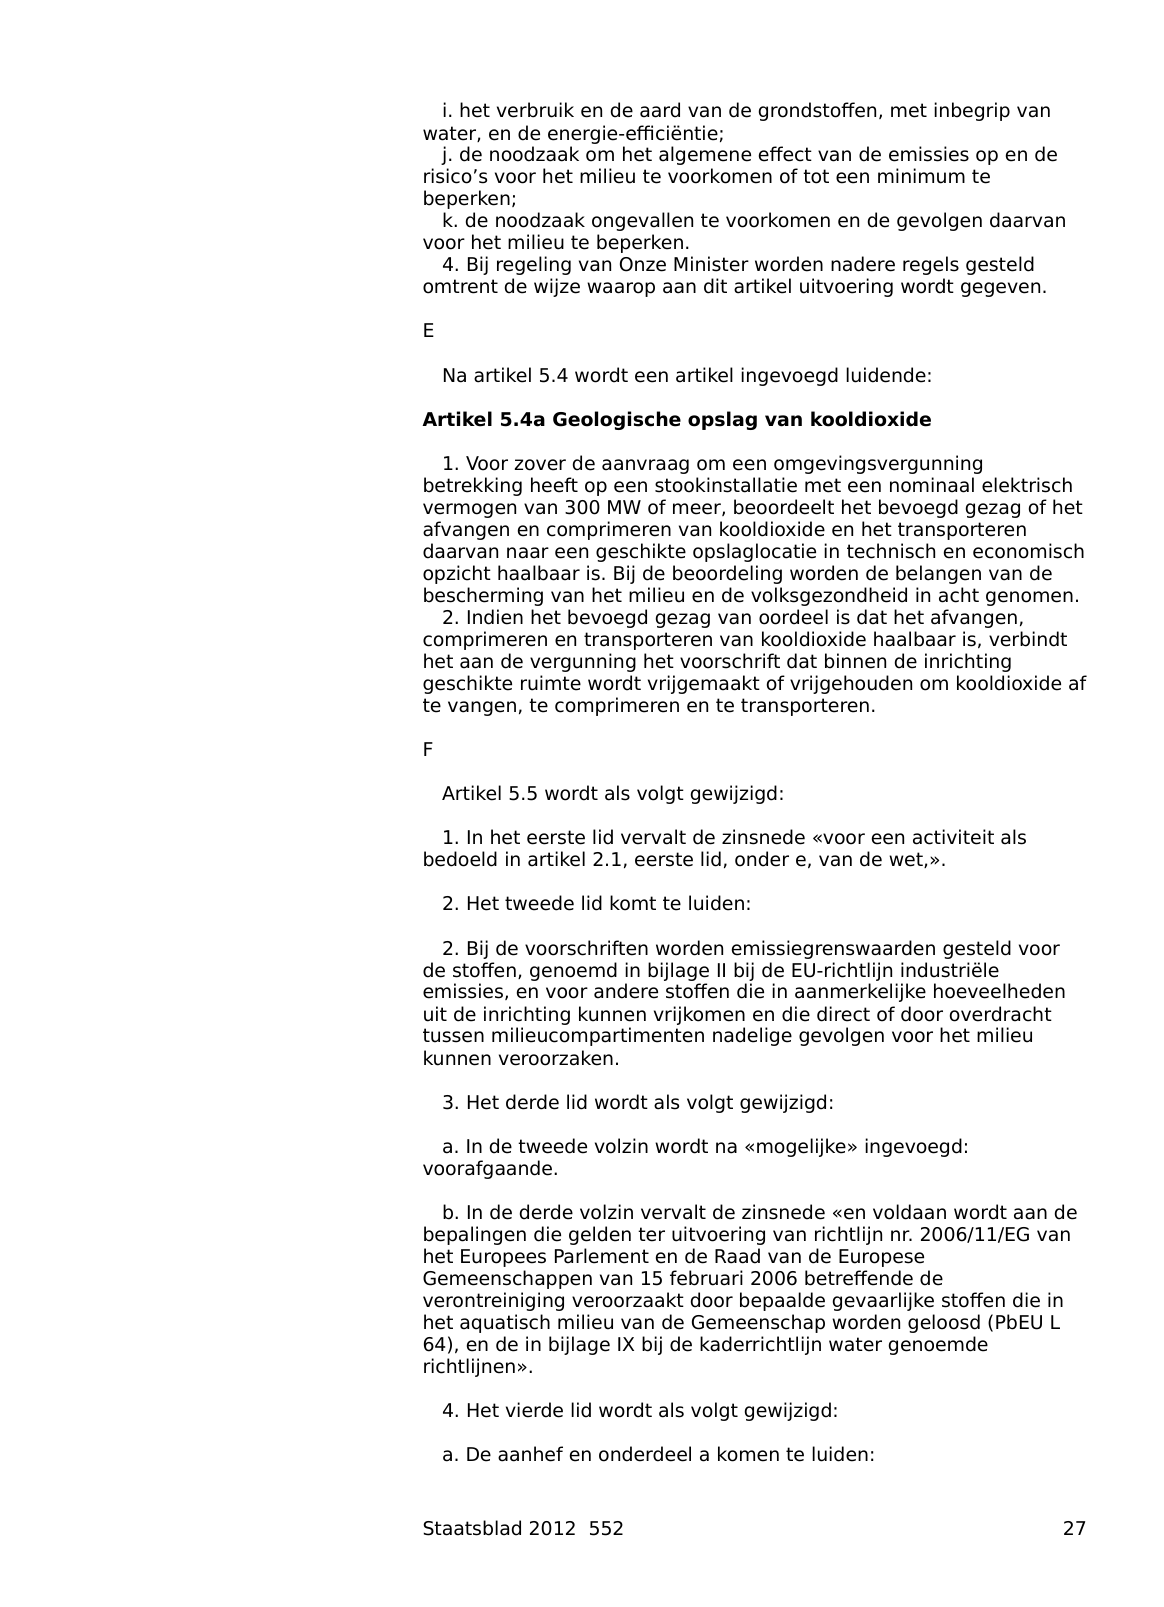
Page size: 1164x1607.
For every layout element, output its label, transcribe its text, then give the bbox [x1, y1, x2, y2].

text 2. Het tweede lid komt te luiden: [422, 893, 1087, 915]
text 4. Bij regeling van Onze Minister worden nadere regels gesteld omtrent de wijze waarop aan dit artikel uitvoering wordt gegeven. [422, 254, 1087, 298]
text 4. Het vierde lid wordt als volgt gewijzigd: [422, 1400, 1087, 1422]
text a. De aanhef en onderdeel a komen te luiden: [422, 1444, 1087, 1466]
text 1. In het eerste lid vervalt de zinsnede «voor een activiteit als bedoeld in artikel 2.1, eerste lid, onder e, van de wet,». [422, 827, 1087, 871]
text b. In de derde volzin vervalt de zinsnede «en voldaan wordt aan de bepalingen die gelden ter uitvoering van richtlijn nr. 2006/11/EG van het Europees Parlement en de Raad van de Europese Gemeenschappen van 15 februari 2006 betreffende de verontreiniging veroorzaakt door bepaalde gevaarlijke stoffen die in het aquatisch milieu van de Gemeenschap worden geloosd (PbEU L 64), en de in bijlage IX bij de kaderrichtlijn water genoemde richtlijnen». [422, 1202, 1087, 1378]
text F [422, 739, 1087, 761]
text j. de noodzaak om het algemene effect van de emissies op en de risico’s voor het milieu te voorkomen of tot een minimum te beperken; [422, 144, 1087, 210]
text a. In de tweede volzin wordt na «mogelijke» ingevoegd: voorafgaande. [422, 1136, 1087, 1180]
text 2. Bij de voorschriften worden emissiegrenswaarden gesteld voor de stoffen, genoemd in bijlage II bij de EU-richtlijn industriële emissies, en voor andere stoffen die in aanmerkelijke hoeveelheden uit de inrichting kunnen vrijkomen en die direct of door overdracht tussen milieucompartimenten nadelige gevolgen voor het milieu kunnen veroorzaken. [422, 937, 1087, 1069]
text 1. Voor zover de aanvraag om een omgevingsvergunning betrekking heeft op een stookinstallatie met een nominaal elektrisch vermogen van 300 MW of meer, beoordeelt het bevoegd gezag of het afvangen en comprimeren van kooldioxide en het transporteren daarvan naar een geschikte opslaglocatie in technisch en economisch opzicht haalbaar is. Bij de beoordeling worden de belangen van de bescherming van het milieu en de volksgezondheid in acht genomen. [422, 453, 1087, 607]
text 2. Indien het bevoegd gezag van oordeel is dat het afvangen, comprimeren en transporteren van kooldioxide haalbaar is, verbindt het aan de vergunning het voorschrift dat binnen de inrichting geschikte ruimte wordt vrijgemaakt of vrijgehouden om kooldioxide af te vangen, te comprimeren en te transporteren. [422, 607, 1087, 717]
text i. het verbruik en de aard van de grondstoffen, met inbegrip van water, en de energie-efficiëntie; [422, 100, 1087, 144]
subtitle Artikel 5.4a Geologische opslag van kooldioxide [422, 409, 1087, 431]
text Na artikel 5.4 wordt een artikel ingevoegd luidende: [422, 364, 1087, 387]
text 3. Het derde lid wordt als volgt gewijzigd: [422, 1092, 1087, 1113]
text Artikel 5.5 wordt als volgt gewijzigd: [422, 783, 1087, 805]
text k. de noodzaak ongevallen te voorkomen en de gevolgen daarvan voor het milieu te beperken. [422, 210, 1087, 254]
text E [422, 320, 1087, 342]
